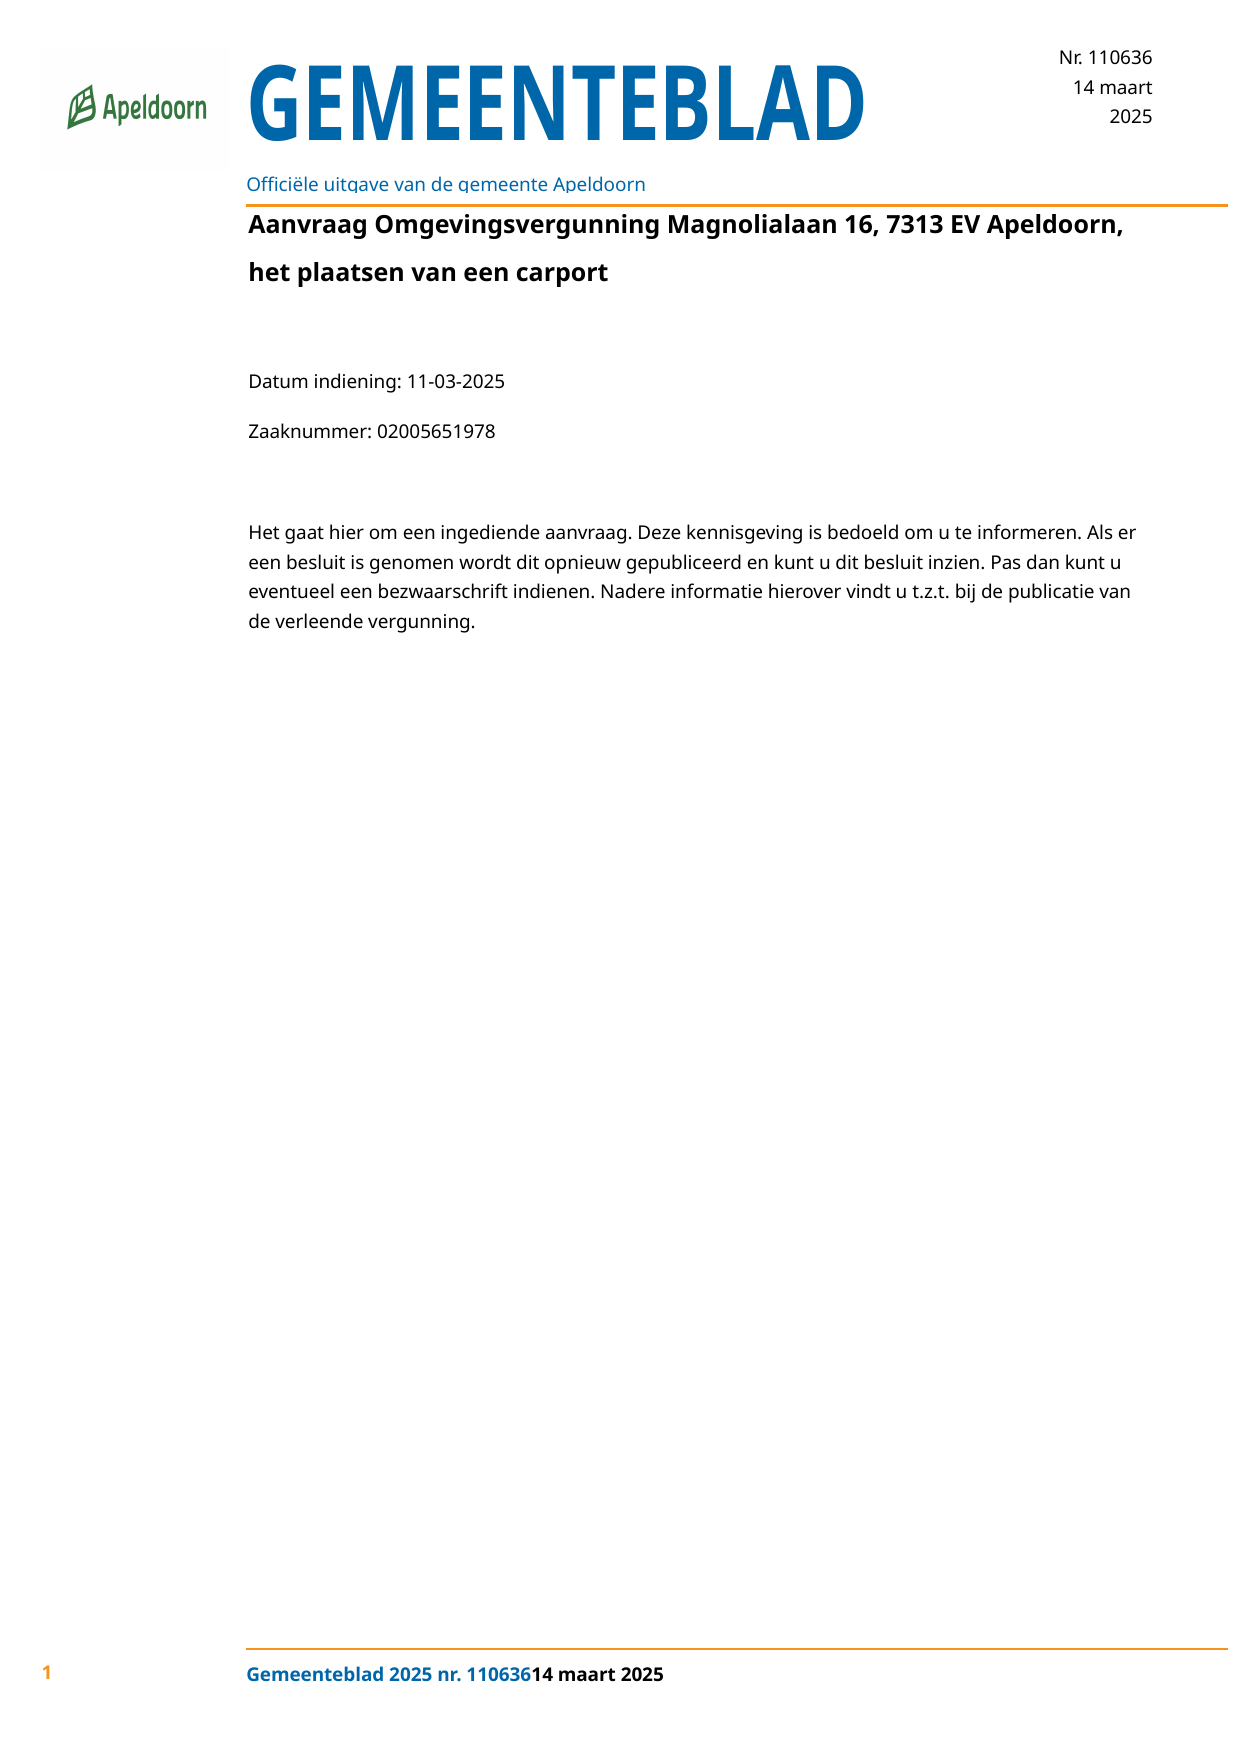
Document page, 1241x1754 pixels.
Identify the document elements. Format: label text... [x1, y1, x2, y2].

text Zaaknummer: 02005651978 [248, 419, 1152, 444]
picture [41, 47, 231, 172]
text Het gaat hier om een ingediende aanvraag. Deze kennisgeving is bedoeld om u te informeren. Als er een besluit is genomen wordt dit opnieuw gepubliceerd en kunt u dit besluit inzien. Pas dan kunt u eventueel een bezwaarschrift indienen. Nadere informatie hierover vindt u t.z.t. bij de publicatie van de verleende vergunning. [248, 519, 1152, 634]
text Datum indiening: 11-03-2025 [248, 368, 1152, 394]
text Aanvraag Omgevingsvergunning Magnolialaan 16, 7313 EV Apeldoorn, het plaatsen van een carport [248, 207, 1152, 288]
